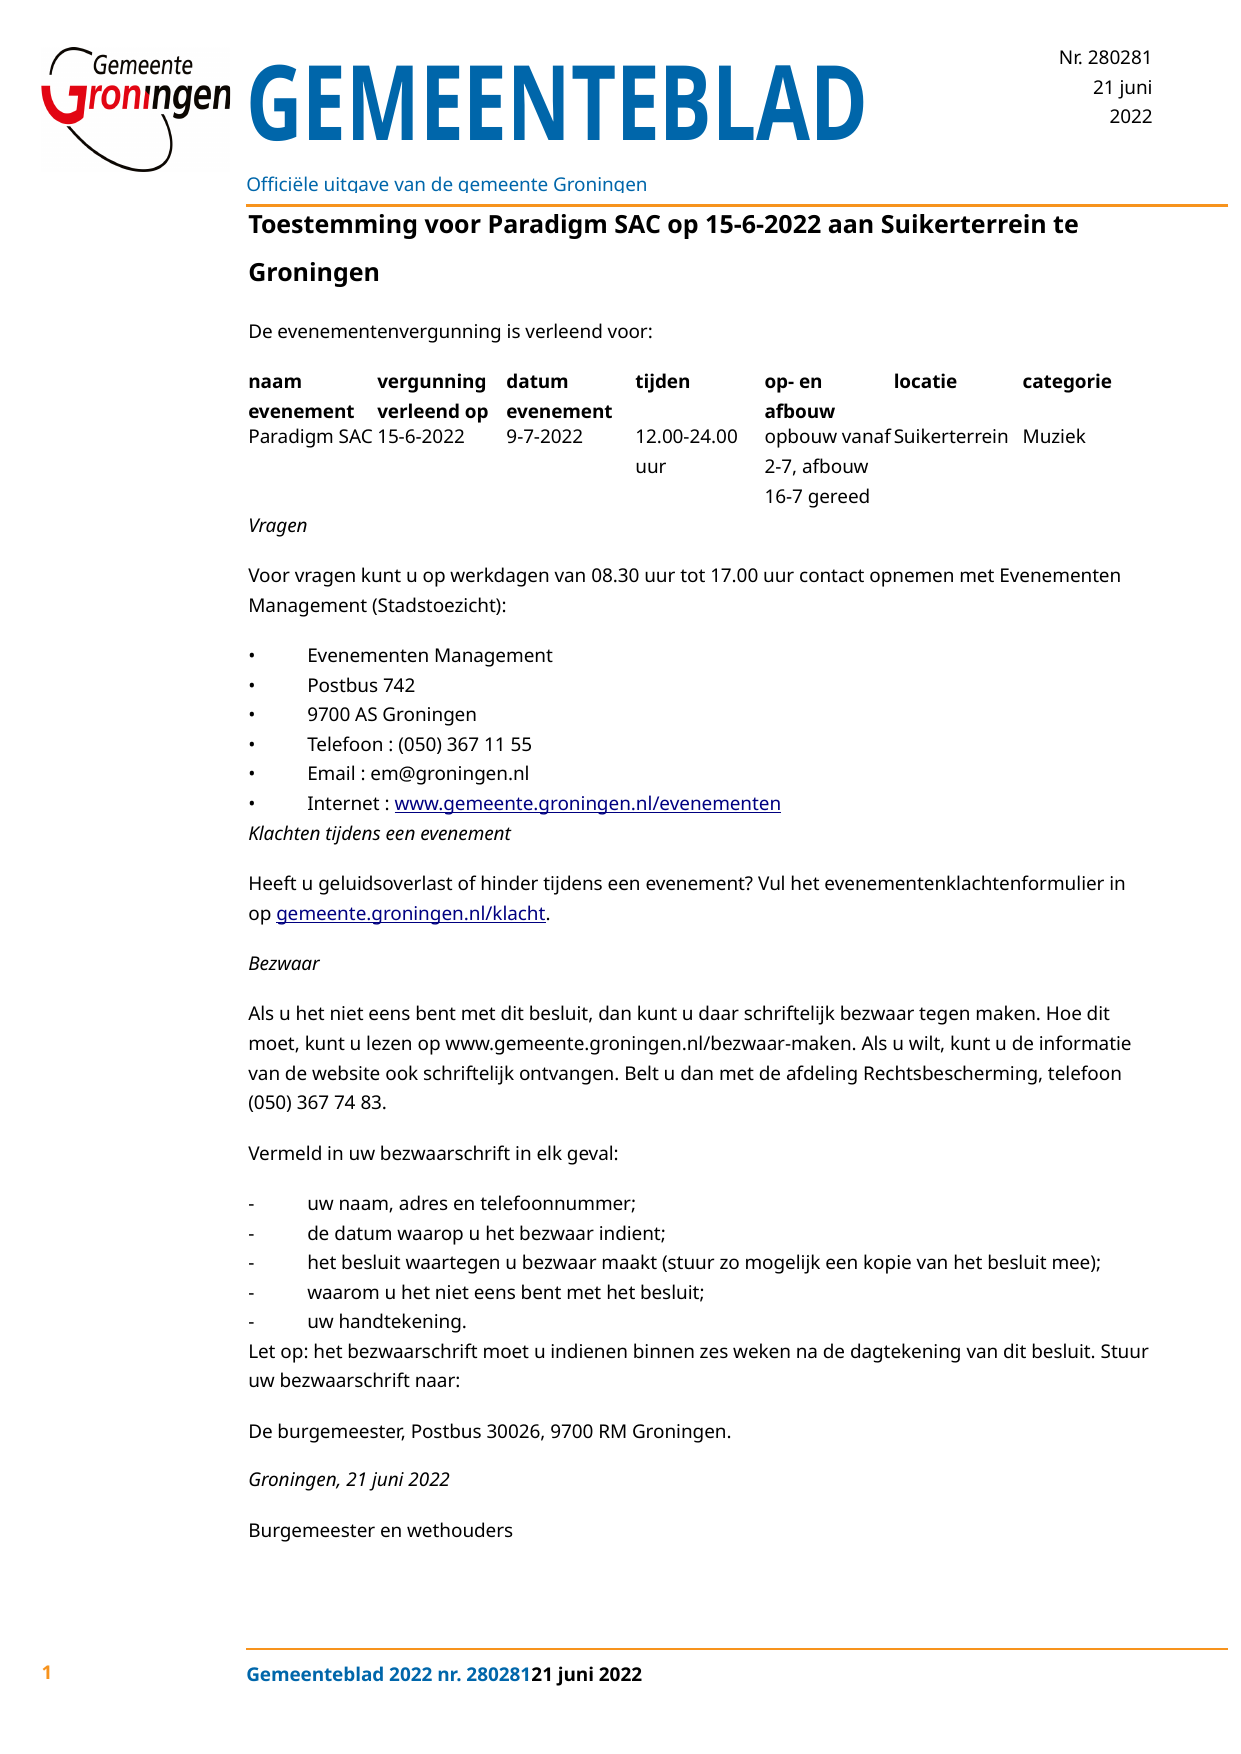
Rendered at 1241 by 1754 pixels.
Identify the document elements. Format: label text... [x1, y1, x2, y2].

table_cell 9-7-2022 [506, 424, 635, 509]
table_cell opbouw vanaf 2-7, afbouw 16-7 gereed [764, 424, 893, 509]
text Als u het niet eens bent met dit besluit, dan kunt u daar schriftelijk bezwaar tegen maken. Hoe dit moet, kunt u lezen op www.gemeente.groningen.nl/bezwaar-maken. Als u wilt, kunt u de informatie van de website ook schriftelijk ontvangen. Belt u dan met de afdeling Rechtsbescherming, telefoon (050) 367 74 83. [248, 1001, 1152, 1115]
text Vragen [248, 512, 1152, 538]
list Email : em@groningen.nl [248, 761, 1152, 786]
text Groningen, 21 juni 2022 [248, 1466, 1152, 1492]
table_header vergunning verleend op [377, 369, 506, 424]
text De evenementenvergunning is verleend voor: [248, 318, 1152, 344]
list waarom u het niet eens bent met het besluit; [248, 1279, 1152, 1305]
table_cell 15-6-2022 [377, 424, 506, 509]
text De burgemeester, Postbus 30026, 9700 RM Groningen. [248, 1418, 1152, 1444]
list Evenementen Management [248, 642, 1152, 668]
picture [41, 47, 231, 172]
list Postbus 742 [248, 672, 1152, 698]
table_cell Suikerterrein [894, 424, 1022, 509]
table_cell Paradigm SAC [248, 424, 377, 509]
text Bezwaar [248, 950, 1152, 976]
table_cell Muziek [1023, 424, 1152, 509]
table_header tijden [635, 369, 764, 424]
table_header locatie [894, 369, 1022, 424]
table_cell 12.00-24.00 uur [635, 424, 764, 509]
list 9700 AS Groningen [248, 701, 1152, 727]
table_header naam evenement [248, 369, 377, 424]
list het besluit waartegen u bezwaar maakt (stuur zo mogelijk een kopie van het besluit mee); [248, 1249, 1152, 1275]
list uw naam, adres en telefoonnummer; [248, 1190, 1152, 1216]
list Telefoon : (050) 367 11 55 [248, 731, 1152, 757]
text Vermeld in uw bezwaarschrift in elk geval: [248, 1140, 1152, 1166]
text Heeft u geluidsoverlast of hinder tijdens een evenement? Vul het evenementenklachtenformulier in op gemeente.groningen.nl/klacht. [248, 870, 1152, 926]
list uw handtekening. [248, 1308, 1152, 1334]
table_header datum evenement [506, 369, 635, 424]
list Internet : www.gemeente.groningen.nl/evenementen [248, 790, 1152, 816]
text Let op: het bezwaarschrift moet u indienen binnen zes weken na de dagtekening van dit besluit. Stuur uw bezwaarschrift naar: [248, 1338, 1152, 1393]
list de datum waarop u het bezwaar indient; [248, 1220, 1152, 1246]
text Burgemeester en wethouders [248, 1517, 1152, 1543]
table_header op- en afbouw [764, 369, 893, 424]
text Toestemming voor Paradigm SAC op 15-6-2022 aan Suikerterrein te Groningen [248, 207, 1152, 288]
table_header categorie [1023, 369, 1152, 424]
text Klachten tijdens een evenement [248, 820, 1152, 846]
text Voor vragen kunt u op werkdagen van 08.30 uur tot 17.00 uur contact opnemen met Evenementen Management (Stadstoezicht): [248, 562, 1152, 618]
